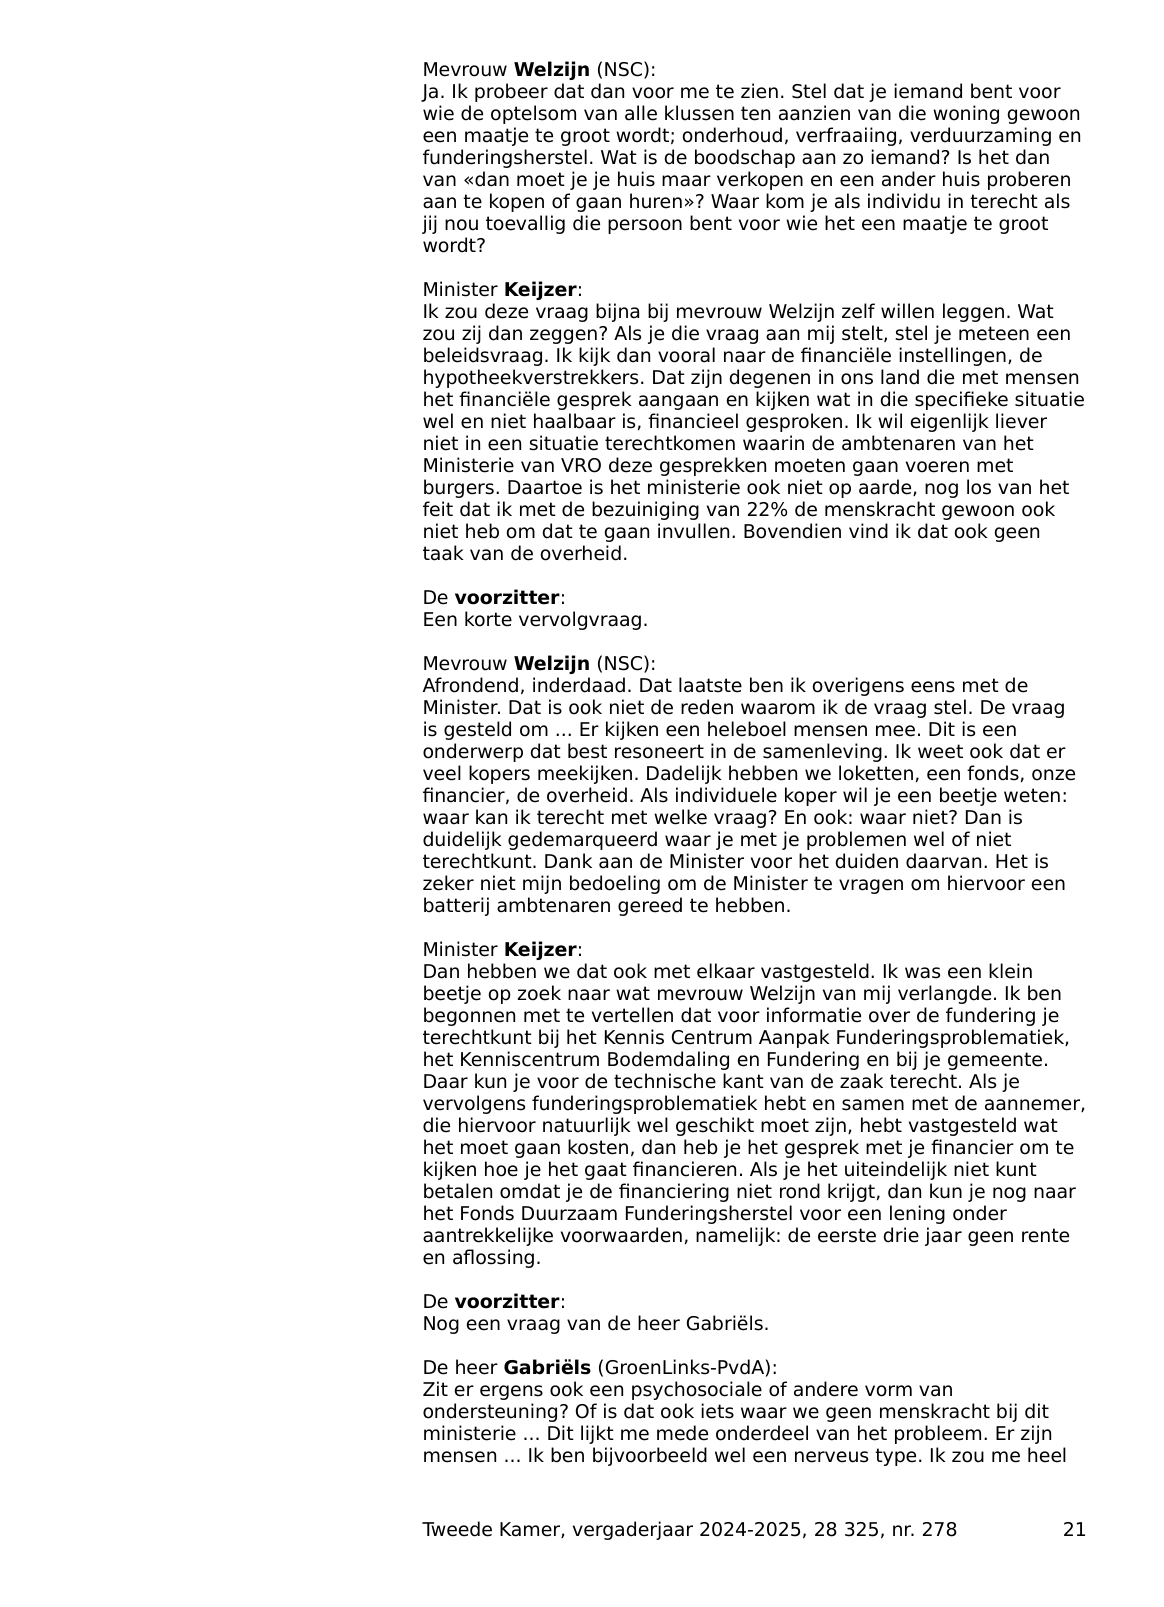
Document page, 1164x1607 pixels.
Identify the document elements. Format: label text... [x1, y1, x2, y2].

text Ik zou deze vraag bijna bij mevrouw Welzijn zelf willen leggen. Wat zou zij dan zeggen? Als je die vraag aan mij stelt, stel je meteen een beleidsvraag. Ik kijk dan vooral naar de financiële instellingen, de hypotheekverstrekkers. Dat zijn degenen in ons land die met mensen het financiële gesprek aangaan en kijken wat in die specifieke situatie wel en niet haalbaar is, financieel gesproken. Ik wil eigenlijk liever niet in een situatie terechtkomen waarin de ambtenaren van het Ministerie van VRO deze gesprekken moeten gaan voeren met burgers. Daartoe is het ministerie ook niet op aarde, nog los van het feit dat ik met de bezuiniging van 22% de menskracht gewoon ook niet heb om dat te gaan invullen. Bovendien vind ik dat ook geen taak van de overheid. [422, 301, 1087, 565]
text Een korte vervolgvraag. [422, 609, 1087, 631]
text Minister Keijzer: [422, 939, 1087, 961]
text Zit er ergens ook een psychosociale of andere vorm van ondersteuning? Of is dat ook iets waar we geen menskracht bij dit ministerie ... Dit lijkt me mede onderdeel van het probleem. Er zijn mensen ... Ik ben bijvoorbeeld wel een nerveus type. Ik zou me heel [422, 1379, 1087, 1467]
text Mevrouw Welzijn (NSC): [422, 59, 1087, 81]
text Minister Keijzer: [422, 279, 1087, 301]
text De voorzitter: [422, 1291, 1087, 1313]
text Nog een vraag van de heer Gabriëls. [422, 1313, 1087, 1335]
text De heer Gabriëls (GroenLinks-PvdA): [422, 1357, 1087, 1379]
text Dan hebben we dat ook met elkaar vastgesteld. Ik was een klein beetje op zoek naar wat mevrouw Welzijn van mij verlangde. Ik ben begonnen met te vertellen dat voor informatie over de fundering je terechtkunt bij het Kennis Centrum Aanpak Funderingsproblematiek, het Kenniscentrum Bodemdaling en Fundering en bij je gemeente. Daar kun je voor de technische kant van de zaak terecht. Als je vervolgens funderingsproblematiek hebt en samen met de aannemer, die hiervoor natuurlijk wel geschikt moet zijn, hebt vastgesteld wat het moet gaan kosten, dan heb je het gesprek met je financier om te kijken hoe je het gaat financieren. Als je het uiteindelijk niet kunt betalen omdat je de financiering niet rond krijgt, dan kun je nog naar het Fonds Duurzaam Funderingsherstel voor een lening onder aantrekkelijke voorwaarden, namelijk: de eerste drie jaar geen rente en aflossing. [422, 961, 1087, 1269]
text Mevrouw Welzijn (NSC): [422, 653, 1087, 675]
text De voorzitter: [422, 587, 1087, 609]
text Afrondend, inderdaad. Dat laatste ben ik overigens eens met de Minister. Dat is ook niet de reden waarom ik de vraag stel. De vraag is gesteld om ... Er kijken een heleboel mensen mee. Dit is een onderwerp dat best resoneert in de samenleving. Ik weet ook dat er veel kopers meekijken. Dadelijk hebben we loketten, een fonds, onze financier, de overheid. Als individuele koper wil je een beetje weten: waar kan ik terecht met welke vraag? En ook: waar niet? Dan is duidelijk gedemarqueerd waar je met je problemen wel of niet terechtkunt. Dank aan de Minister voor het duiden daarvan. Het is zeker niet mijn bedoeling om de Minister te vragen om hiervoor een batterij ambtenaren gereed te hebben. [422, 675, 1087, 917]
text Ja. Ik probeer dat dan voor me te zien. Stel dat je iemand bent voor wie de optelsom van alle klussen ten aanzien van die woning gewoon een maatje te groot wordt; onderhoud, verfraaiing, verduurzaming en funderingsherstel. Wat is de boodschap aan zo iemand? Is het dan van «dan moet je je huis maar verkopen en een ander huis proberen aan te kopen of gaan huren»? Waar kom je als individu in terecht als jij nou toevallig die persoon bent voor wie het een maatje te groot wordt? [422, 81, 1087, 257]
